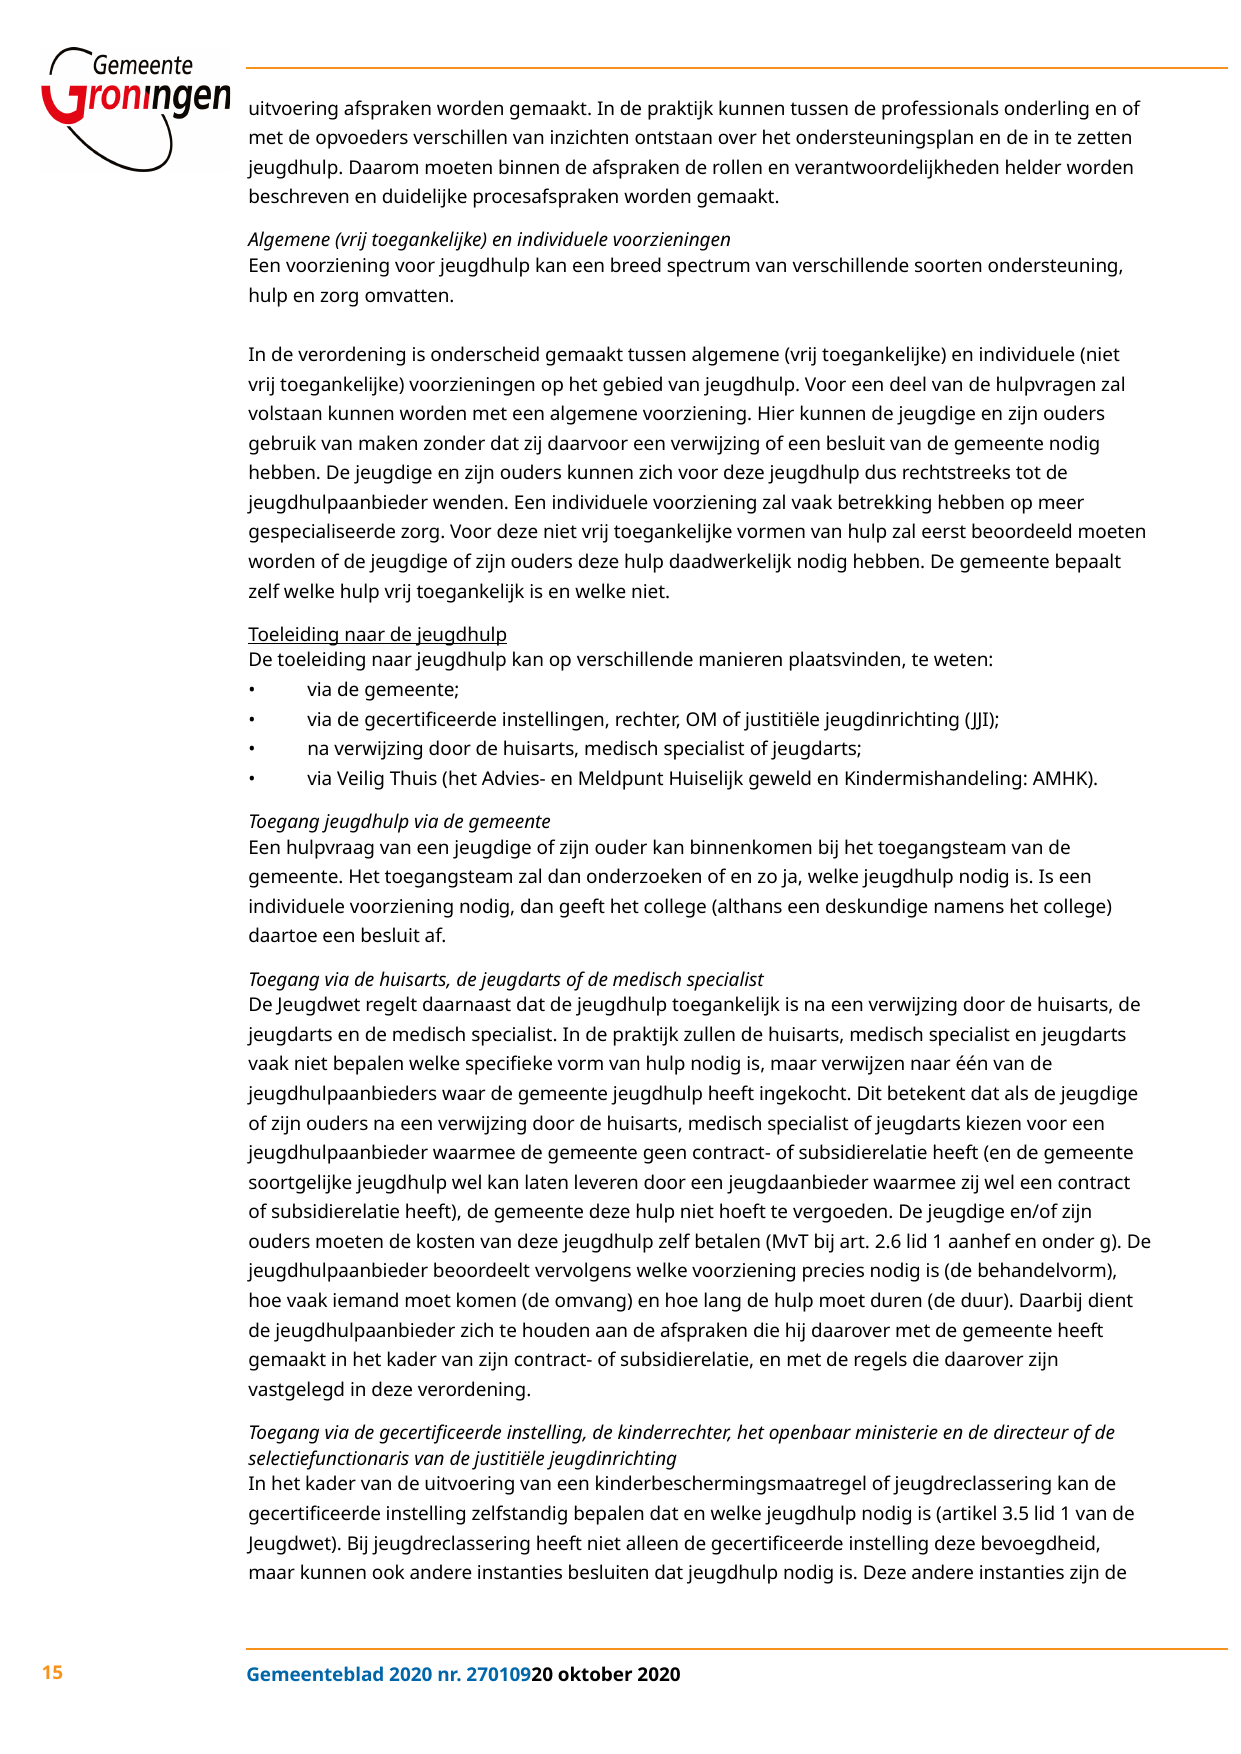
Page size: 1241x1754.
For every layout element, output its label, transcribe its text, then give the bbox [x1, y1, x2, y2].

list na verwijzing door de huisarts, medisch specialist of jeugdarts; [248, 735, 1152, 761]
text De toeleiding naar jeugdhulp kan op verschillende manieren plaatsvinden, te weten: [248, 647, 1152, 672]
list via Veilig Thuis (het Advies- en Meldpunt Huiselijk geweld en Kindermishandeling: AMHK). [248, 765, 1152, 791]
picture [41, 47, 231, 172]
text Toegang jeugdhulp via de gemeente [248, 808, 1152, 834]
text uitvoering afspraken worden gemaakt. In de praktijk kunnen tussen de professionals onderling en of met de opvoeders verschillen van inzichten ontstaan over het ondersteuningsplan en de in te zetten jeugdhulp. Daarom moeten binnen de afspraken de rollen en verantwoordelijkheden helder worden beschreven en duidelijke procesafspraken worden gemaakt. [248, 95, 1152, 209]
text Een hulpvraag van een jeugdige of zijn ouder kan binnenkomen bij het toegangsteam van de gemeente. Het toegangsteam zal dan onderzoeken of en zo ja, welke jeugdhulp nodig is. Is een individuele voorziening nodig, dan geeft het college (althans een deskundige namens het college) daartoe een besluit af. [248, 834, 1152, 948]
text Algemene (vrij toegankelijke) en individuele voorzieningen [248, 227, 1152, 252]
list via de gecertificeerde instellingen, rechter, OM of justitiële jeugdinrichting (JJI); [248, 706, 1152, 732]
text De Jeugdwet regelt daarnaast dat de jeugdhulp toegankelijk is na een verwijzing door de huisarts, de jeugdarts en de medisch specialist. In de praktijk zullen de huisarts, medisch specialist en jeugdarts vaak niet bepalen welke specifieke vorm van hulp nodig is, maar verwijzen naar één van de jeugdhulpaanbieders waar de gemeente jeugdhulp heeft ingekocht. Dit betekent dat als de jeugdige of zijn ouders na een verwijzing door de huisarts, medisch specialist of jeugdarts kiezen voor een jeugdhulpaanbieder waarmee de gemeente geen contract- of subsidierelatie heeft (en de gemeente soortgelijke jeugdhulp wel kan laten leveren door een jeugdaanbieder waarmee zij wel een contract of subsidierelatie heeft), de gemeente deze hulp niet hoeft te vergoeden. De jeugdige en/of zijn ouders moeten de kosten van deze jeugdhulp zelf betalen (MvT bij art. 2.6 lid 1 aanhef en onder g). De jeugdhulpaanbieder beoordeelt vervolgens welke voorziening precies nodig is (de behandelvorm), hoe vaak iemand moet komen (de omvang) en hoe lang de hulp moet duren (de duur). Daarbij dient de jeugdhulpaanbieder zich te houden aan de afspraken die hij daarover met de gemeente heeft gemaakt in het kader van zijn contract- of subsidierelatie, en met de regels die daarover zijn vastgelegd in deze verordening. [248, 991, 1152, 1402]
text In de verordening is onderscheid gemaakt tussen algemene (vrij toegankelijke) en individuele (niet vrij toegankelijke) voorzieningen op het gebied van jeugdhulp. Voor een deel van de hulpvragen zal volstaan kunnen worden met een algemene voorziening. Hier kunnen de jeugdige en zijn ouders gebruik van maken zonder dat zij daarvoor een verwijzing of een besluit van de gemeente nodig hebben. De jeugdige en zijn ouders kunnen zich voor deze jeugdhulp dus rechtstreeks tot de jeugdhulpaanbieder wenden. Een individuele voorziening zal vaak betrekking hebben op meer gespecialiseerde zorg. Voor deze niet vrij toegankelijke vormen van hulp zal eerst beoordeeld moeten worden of de jeugdige of zijn ouders deze hulp daadwerkelijk nodig hebben. De gemeente bepaalt zelf welke hulp vrij toegankelijk is en welke niet. [248, 341, 1152, 603]
text Toegang via de huisarts, de jeugdarts of de medisch specialist [248, 966, 1152, 991]
text Toeleiding naar de jeugdhulp [248, 621, 1152, 647]
text Toegang via de gecertificeerde instelling, de kinderrechter, het openbaar ministerie en de directeur of de selectiefunctionaris van de justitiële jeugdinrichting [248, 1419, 1152, 1471]
text In het kader van de uitvoering van een kinderbeschermingsmaatregel of jeugdreclassering kan de gecertificeerde instelling zelfstandig bepalen dat en welke jeugdhulp nodig is (artikel 3.5 lid 1 van de Jeugdwet). Bij jeugdreclassering heeft niet alleen de gecertificeerde instelling deze bevoegdheid, maar kunnen ook andere instanties besluiten dat jeugdhulp nodig is. Deze andere instanties zijn de [248, 1471, 1152, 1585]
text Een voorziening voor jeugdhulp kan een breed spectrum van verschillende soorten ondersteuning, hulp en zorg omvatten. [248, 252, 1152, 308]
list via de gemeente; [248, 676, 1152, 702]
